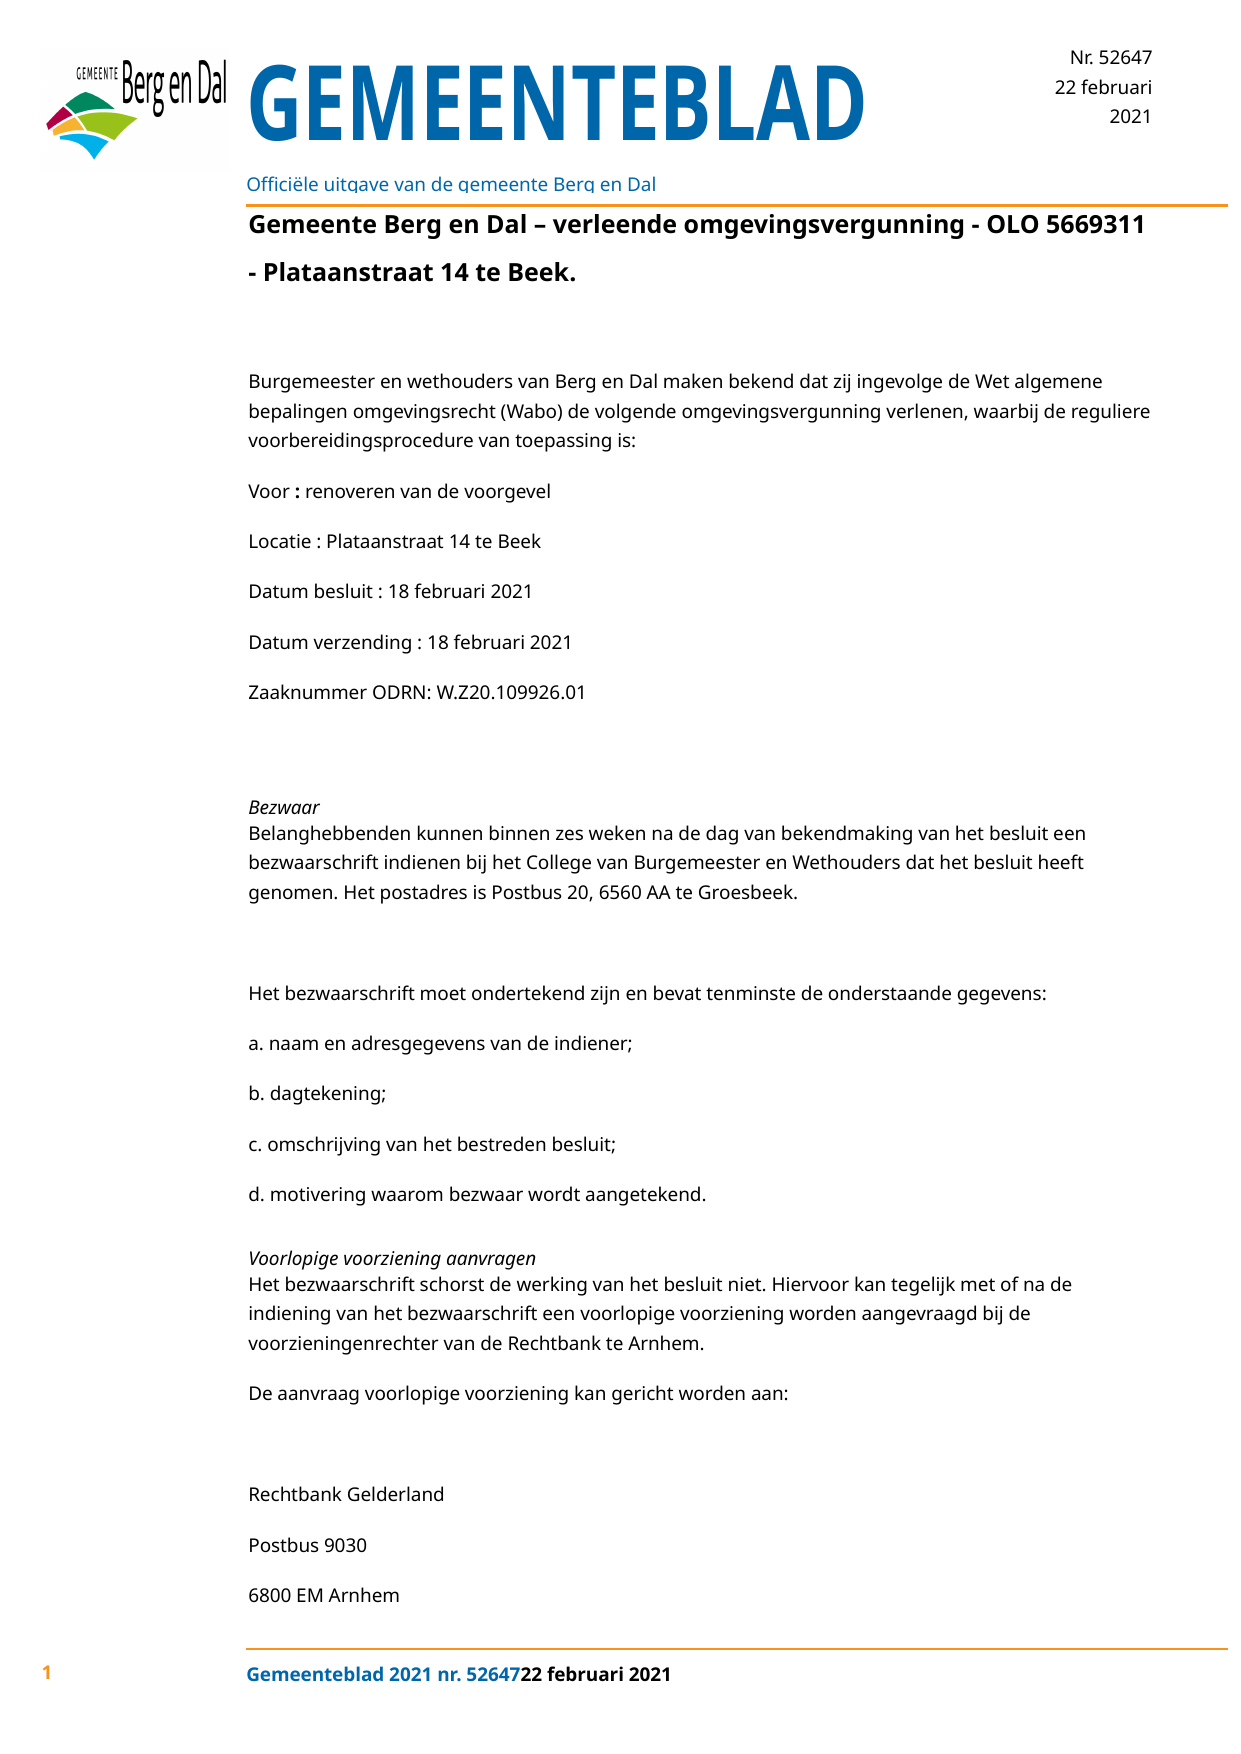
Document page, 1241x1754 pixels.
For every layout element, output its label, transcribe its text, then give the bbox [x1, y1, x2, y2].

text Het bezwaarschrift schorst de werking van het besluit niet. Hiervoor kan tegelijk met of na de indiening van het bezwaarschrift een voorlopige voorziening worden aangevraagd bij de voorzieningenrechter van de Rechtbank te Arnhem. [248, 1271, 1152, 1356]
text Locatie : Plataanstraat 14 te Beek [248, 528, 1152, 554]
text Rechtbank Gelderland [248, 1481, 1152, 1507]
text Voorlopige voorziening aanvragen [248, 1245, 1152, 1271]
text b. dagtekening; [248, 1081, 1152, 1106]
text De aanvraag voorlopige voorziening kan gericht worden aan: [248, 1381, 1152, 1406]
text a. naam en adresgegevens van de indiener; [248, 1030, 1152, 1056]
text Datum verzending : 18 februari 2021 [248, 629, 1152, 655]
text Belanghebbenden kunnen binnen zes weken na de dag van bekendmaking van het besluit een bezwaarschrift indienen bij het College van Burgemeester en Wethouders dat het besluit heeft genomen. Het postadres is Postbus 20, 6560 AA te Groesbeek. [248, 820, 1152, 904]
text Burgemeester en wethouders van Berg en Dal maken bekend dat zij ingevolge de Wet algemene bepalingen omgevingsrecht (Wabo) de volgende omgevingsvergunning verlenen, waarbij de reguliere voorbereidingsprocedure van toepassing is: [248, 368, 1152, 453]
text c. omschrijving van het bestreden besluit; [248, 1131, 1152, 1157]
text d. motivering waarom bezwaar wordt aangetekend. [248, 1181, 1152, 1207]
text Voor : renoveren van de voorgevel [248, 478, 1152, 504]
text Zaaknummer ODRN: W.Z20.109926.01 [248, 679, 1152, 705]
text Datum besluit : 18 februari 2021 [248, 579, 1152, 604]
text Het bezwaarschrift moet ondertekend zijn en bevat tenminste de onderstaande gegevens: [248, 980, 1152, 1005]
text Postbus 9030 [248, 1532, 1152, 1558]
text Gemeente Berg en Dal – verleende omgevingsvergunning - OLO 5669311 - Plataanstraat 14 te Beek. [248, 207, 1152, 288]
text 6800 EM Arnhem [248, 1582, 1152, 1608]
picture [41, 47, 231, 172]
text Bezwaar [248, 794, 1152, 820]
